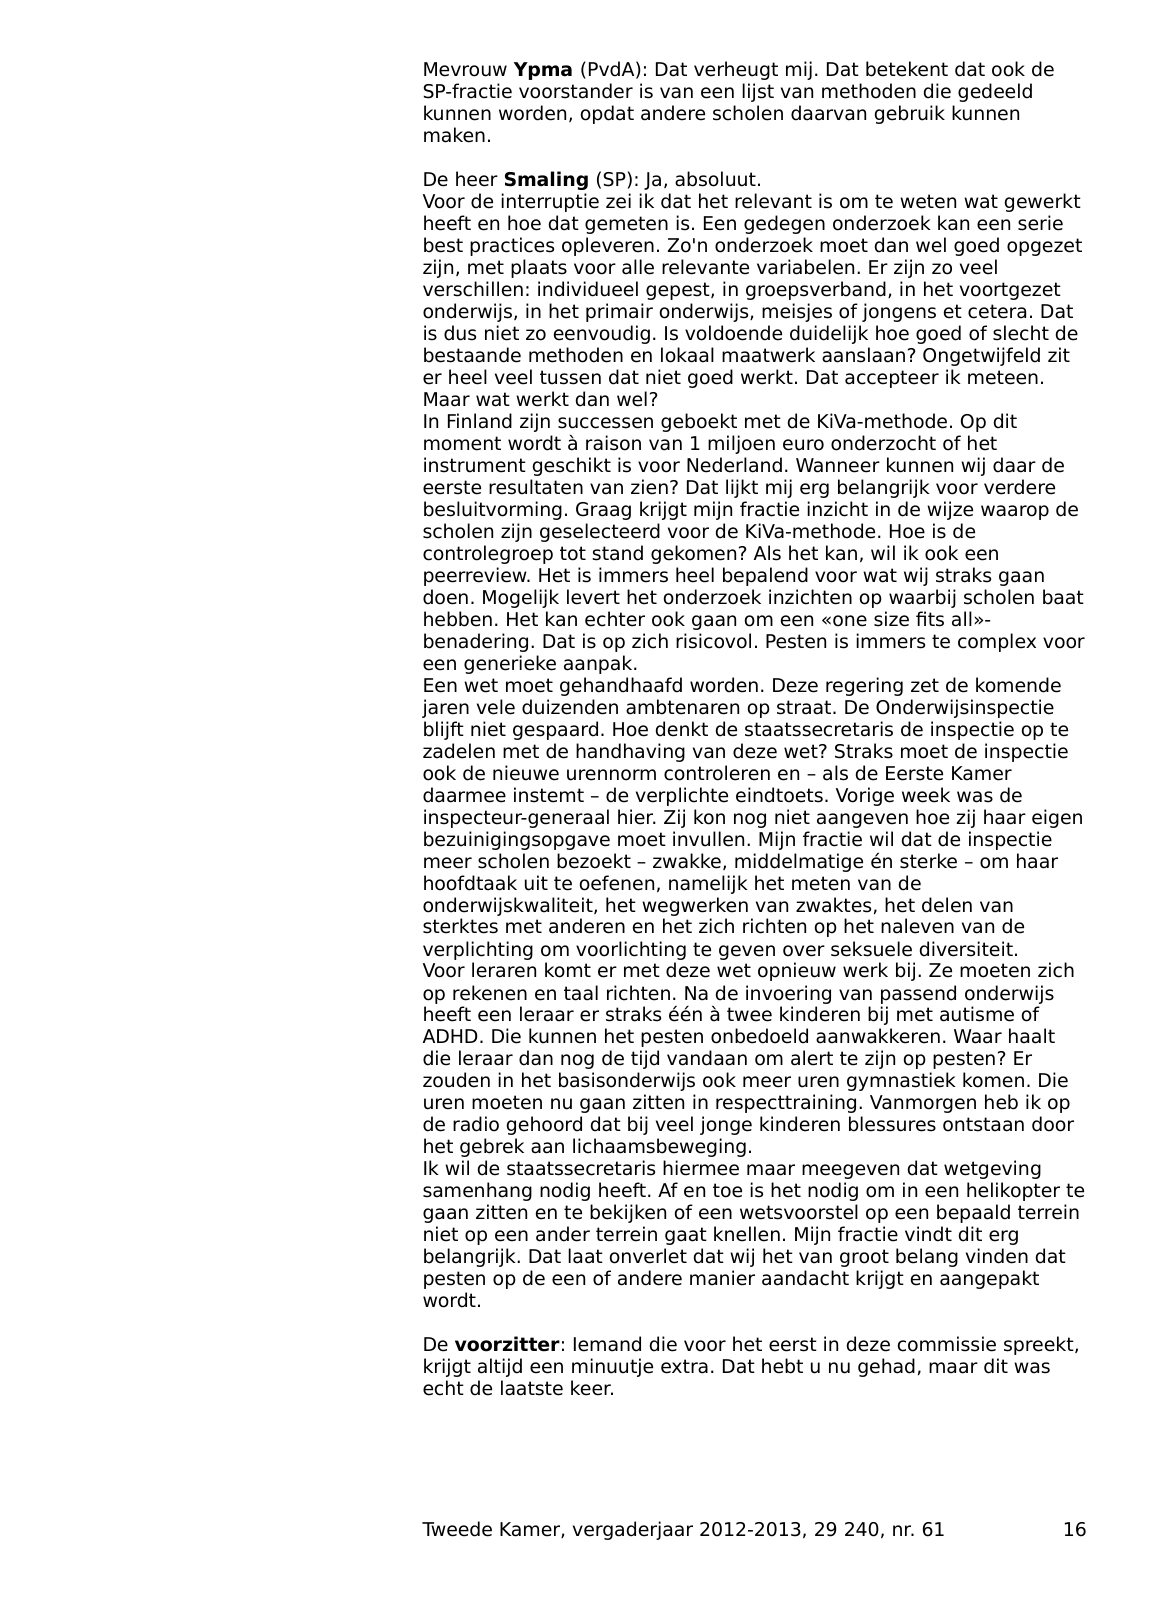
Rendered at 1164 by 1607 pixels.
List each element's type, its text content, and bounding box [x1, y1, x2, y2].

text Voor de interruptie zei ik dat het relevant is om te weten wat gewerkt heeft en hoe dat gemeten is. Een gedegen onderzoek kan een serie best practices opleveren. Zo'n onderzoek moet dan wel goed opgezet zijn, met plaats voor alle relevante variabelen. Er zijn zo veel verschillen: individueel gepest, in groepsverband, in het voortgezet onderwijs, in het primair onderwijs, meisjes of jongens et cetera. Dat is dus niet zo eenvoudig. Is voldoende duidelijk hoe goed of slecht de bestaande methoden en lokaal maatwerk aanslaan? Ongetwijfeld zit er heel veel tussen dat niet goed werkt. Dat accepteer ik meteen. Maar wat werkt dan wel? [422, 191, 1087, 411]
text De heer Smaling (SP): Ja, absoluut. [422, 169, 1087, 191]
text Ik wil de staatssecretaris hiermee maar meegeven dat wetgeving samenhang nodig heeft. Af en toe is het nodig om in een helikopter te gaan zitten en te bekijken of een wetsvoorstel op een bepaald terrein niet op een ander terrein gaat knellen. Mijn fractie vindt dit erg belangrijk. Dat laat onverlet dat wij het van groot belang vinden dat pesten op de een of andere manier aandacht krijgt en aangepakt wordt. [422, 1158, 1087, 1312]
text In Finland zijn successen geboekt met de KiVa-methode. Op dit moment wordt à raison van 1 miljoen euro onderzocht of het instrument geschikt is voor Nederland. Wanneer kunnen wij daar de eerste resultaten van zien? Dat lijkt mij erg belangrijk voor verdere besluitvorming. Graag krijgt mijn fractie inzicht in de wijze waarop de scholen zijn geselecteerd voor de KiVa-methode. Hoe is de controlegroep tot stand gekomen? Als het kan, wil ik ook een peerreview. Het is immers heel bepalend voor wat wij straks gaan doen. Mogelijk levert het onderzoek inzichten op waarbij scholen baat hebben. Het kan echter ook gaan om een «one size fits all»-benadering. Dat is op zich risicovol. Pesten is immers te complex voor een generieke aanpak. [422, 411, 1087, 675]
text De voorzitter: Iemand die voor het eerst in deze commissie spreekt, krijgt altijd een minuutje extra. Dat hebt u nu gehad, maar dit was echt de laatste keer. [422, 1334, 1087, 1400]
text Mevrouw Ypma (PvdA): Dat verheugt mij. Dat betekent dat ook de SP-fractie voorstander is van een lijst van methoden die gedeeld kunnen worden, opdat andere scholen daarvan gebruik kunnen maken. [422, 59, 1087, 147]
text Een wet moet gehandhaafd worden. Deze regering zet de komende jaren vele duizenden ambtenaren op straat. De Onderwijsinspectie blijft niet gespaard. Hoe denkt de staatssecretaris de inspectie op te zadelen met de handhaving van deze wet? Straks moet de inspectie ook de nieuwe urennorm controleren en – als de Eerste Kamer daarmee instemt – de verplichte eindtoets. Vorige week was de inspecteur-generaal hier. Zij kon nog niet aangeven hoe zij haar eigen bezuinigingsopgave moet invullen. Mijn fractie wil dat de inspectie meer scholen bezoekt – zwakke, middelmatige én sterke – om haar hoofdtaak uit te oefenen, namelijk het meten van de onderwijskwaliteit, het wegwerken van zwaktes, het delen van sterktes met anderen en het zich richten op het naleven van de verplichting om voorlichting te geven over seksuele diversiteit. [422, 675, 1087, 960]
text Voor leraren komt er met deze wet opnieuw werk bij. Ze moeten zich op rekenen en taal richten. Na de invoering van passend onderwijs heeft een leraar er straks één à twee kinderen bij met autisme of ADHD. Die kunnen het pesten onbedoeld aanwakkeren. Waar haalt die leraar dan nog de tijd vandaan om alert te zijn op pesten? Er zouden in het basisonderwijs ook meer uren gymnastiek komen. Die uren moeten nu gaan zitten in respecttraining. Vanmorgen heb ik op de radio gehoord dat bij veel jonge kinderen blessures ontstaan door het gebrek aan lichaamsbeweging. [422, 960, 1087, 1158]
